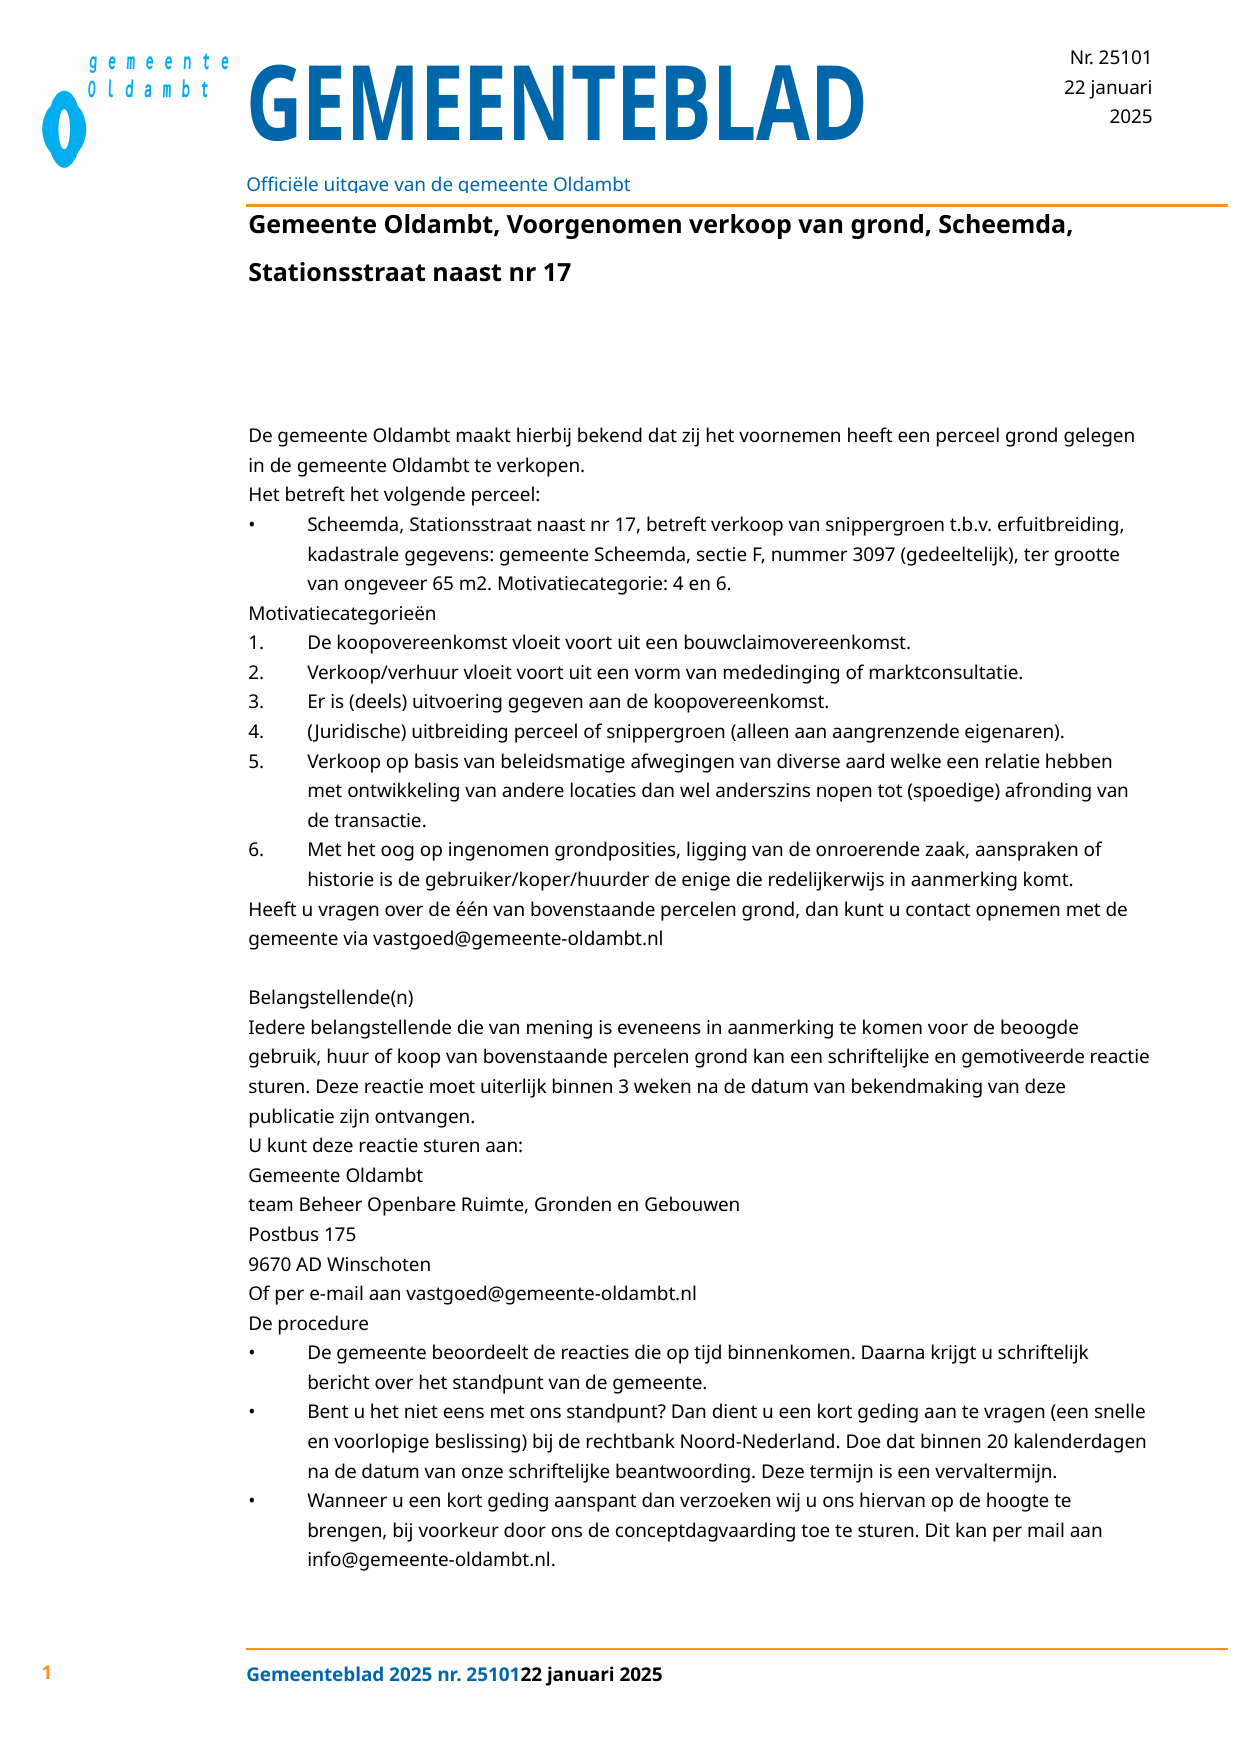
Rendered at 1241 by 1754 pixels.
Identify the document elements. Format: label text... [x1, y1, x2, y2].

text Gemeente Oldambt, Voorgenomen verkoop van grond, Scheemda, Stationsstraat naast nr 17 [248, 207, 1152, 288]
text Het betreft het volgende perceel: [248, 482, 1152, 507]
text 9670 AD Winschoten [248, 1251, 1152, 1277]
list De koopovereenkomst vloeit voort uit een bouwclaimovereenkomst. [248, 629, 1152, 655]
text Gemeente Oldambt [248, 1162, 1152, 1188]
text U kunt deze reactie sturen aan: [248, 1132, 1152, 1158]
text Belangstellende(n) [248, 984, 1152, 1010]
list Verkoop op basis van beleidsmatige afwegingen van diverse aard welke een relatie hebben met ontwikkeling van andere locaties dan wel anderszins nopen tot (spoedige) afronding van de transactie. [248, 748, 1152, 833]
list Met het oog op ingenomen grondposities, ligging van de onroerende zaak, aanspraken of historie is de gebruiker/koper/huurder de enige die redelijkerwijs in aanmerking komt. [248, 837, 1152, 892]
text Of per e-mail aan vastgoed@gemeente-oldambt.nl [248, 1280, 1152, 1306]
list Bent u het niet eens met ons standpunt? Dan dient u een kort geding aan te vragen (een snelle en voorlopige beslissing) bij de rechtbank Noord-Nederland. Doe dat binnen 20 kalenderdagen na de datum van onze schriftelijke beantwoording. Deze termijn is een vervaltermijn. [248, 1399, 1152, 1484]
list De gemeente beoordeelt de reacties die op tijd binnenkomen. Daarna krijgt u schriftelijk bericht over het standpunt van de gemeente. [248, 1339, 1152, 1395]
text team Beheer Openbare Ruimte, Gronden en Gebouwen [248, 1192, 1152, 1217]
text De gemeente Oldambt maakt hierbij bekend dat zij het voornemen heeft een perceel grond gelegen in de gemeente Oldambt te verkopen. [248, 422, 1152, 478]
list (Juridische) uitbreiding perceel of snippergroen (alleen aan aangrenzende eigenaren). [248, 718, 1152, 744]
text Heeft u vragen over de één van bovenstaande percelen grond, dan kunt u contact opnemen met de gemeente via vastgoed@gemeente-oldambt.nl [248, 896, 1152, 951]
text Postbus 175 [248, 1221, 1152, 1247]
list Er is (deels) uitvoering gegeven aan de koopovereenkomst. [248, 689, 1152, 714]
list Verkoop/verhuur vloeit voort uit een vorm van mededinging of marktconsultatie. [248, 659, 1152, 685]
list Wanneer u een kort geding aanspant dan verzoeken wij u ons hiervan op de hoogte te brengen, bij voorkeur door ons de conceptdagvaarding toe te sturen. Dit kan per mail aan info@gemeente-oldambt.nl. [248, 1487, 1152, 1572]
list Scheemda, Stationsstraat naast nr 17, betreft verkoop van snippergroen t.b.v. erfuitbreiding, kadastrale gegevens: gemeente Scheemda, sectie F, nummer 3097 (gedeeltelijk), ter grootte van ongeveer 65 m2. Motivatiecategorie: 4 en 6. [248, 511, 1152, 596]
picture [41, 47, 231, 172]
text Iedere belangstellende die van mening is eveneens in aanmerking te komen voor de beoogde gebruik, huur of koop van bovenstaande percelen grond kan een schriftelijke en gemotiveerde reactie sturen. Deze reactie moet uiterlijk binnen 3 weken na de datum van bekendmaking van deze publicatie zijn ontvangen. [248, 1014, 1152, 1129]
text De procedure [248, 1310, 1152, 1336]
text Motivatiecategorieën [248, 600, 1152, 626]
